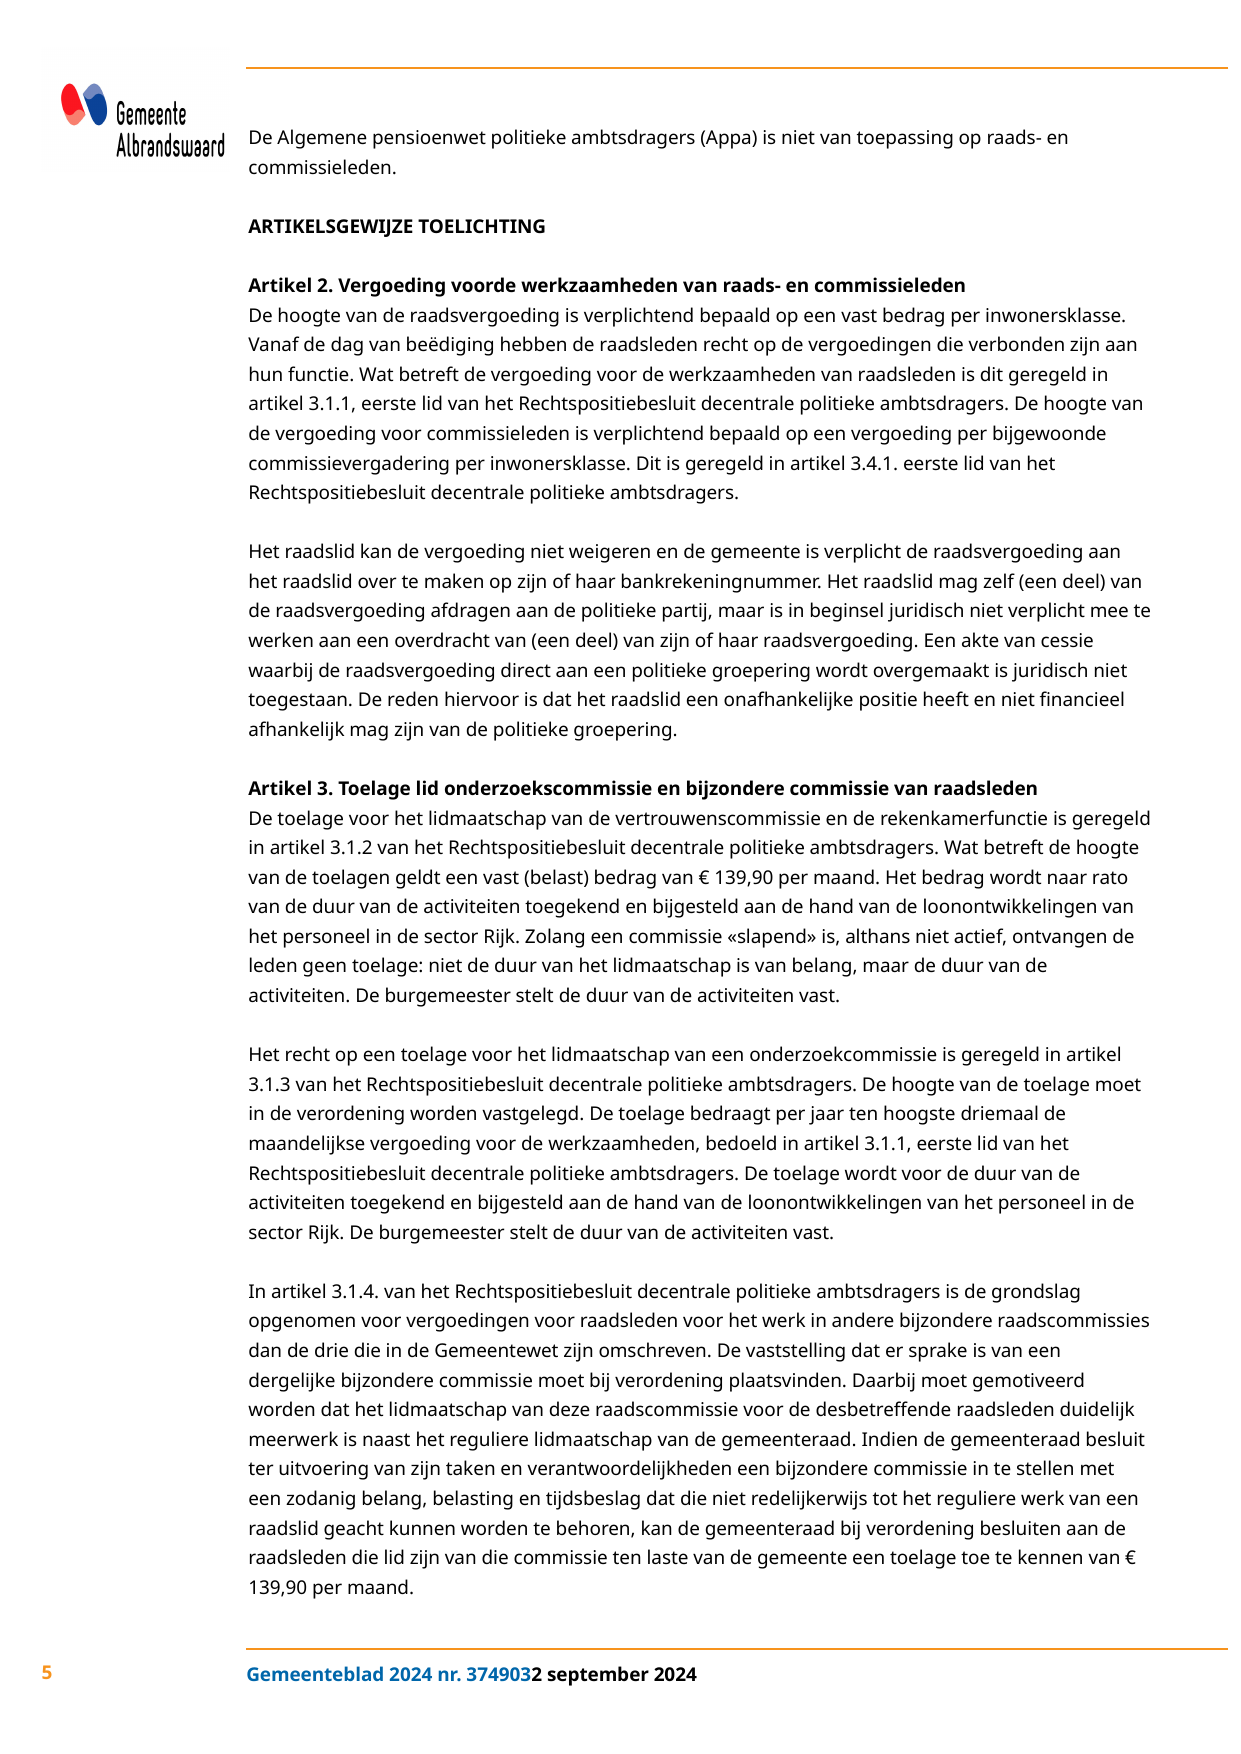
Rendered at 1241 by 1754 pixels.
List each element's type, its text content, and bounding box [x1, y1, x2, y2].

text Artikel 2. Vergoeding voorde werkzaamheden van raads- en commissieleden [248, 272, 1152, 298]
text In artikel 3.1.4. van het Rechtspositiebesluit decentrale politieke ambtsdragers is de grondslag opgenomen voor vergoedingen voor raadsleden voor het werk in andere bijzondere raadscommissies dan de drie die in de Gemeentewet zijn omschreven. De vaststelling dat er sprake is van een dergelijke bijzondere commissie moet bij verordening plaatsvinden. Daarbij moet gemotiveerd worden dat het lidmaatschap van deze raadscommissie voor de desbetreffende raadsleden duidelijk meerwerk is naast het reguliere lidmaatschap van de gemeenteraad. Indien de gemeenteraad besluit ter uitvoering van zijn taken en verantwoordelijkheden een bijzondere commissie in te stellen met een zodanig belang, belasting en tijdsbeslag dat die niet redelijkerwijs tot het reguliere werk van een raadslid geacht kunnen worden te behoren, kan de gemeenteraad bij verordening besluiten aan de raadsleden die lid zijn van die commissie ten laste van de gemeente een toelage toe te kennen van € 139,90 per maand. [248, 1278, 1152, 1600]
text Artikel 3. Toelage lid onderzoekscommissie en bijzondere commissie van raadsleden [248, 775, 1152, 801]
text ARTIKELSGEWIJZE TOELICHTING [248, 213, 1152, 239]
text De hoogte van de raadsvergoeding is verplichtend bepaald op een vast bedrag per inwonersklasse. Vanaf de dag van beëdiging hebben de raadsleden recht op de vergoedingen die verbonden zijn aan hun functie. Wat betreft de vergoeding voor de werkzaamheden van raadsleden is dit geregeld in artikel 3.1.1, eerste lid van het Rechtspositiebesluit decentrale politieke ambtsdragers. De hoogte van de vergoeding voor commissieleden is verplichtend bepaald op een vergoeding per bijgewoonde commissievergadering per inwonersklasse. Dit is geregeld in artikel 3.4.1. eerste lid van het Rechtspositiebesluit decentrale politieke ambtsdragers. [248, 302, 1152, 505]
text De toelage voor het lidmaatschap van de vertrouwenscommissie en de rekenkamerfunctie is geregeld in artikel 3.1.2 van het Rechtspositiebesluit decentrale politieke ambtsdragers. Wat betreft de hoogte van de toelagen geldt een vast (belast) bedrag van € 139,90 per maand. Het bedrag wordt naar rato van de duur van de activiteiten toegekend en bijgesteld aan de hand van de loonontwikkelingen van het personeel in de sector Rijk. Zolang een commissie «slapend» is, althans niet actief, ontvangen de leden geen toelage: niet de duur van het lidmaatschap is van belang, maar de duur van de activiteiten. De burgemeester stelt de duur van de activiteiten vast. [248, 805, 1152, 1008]
text Het raadslid kan de vergoeding niet weigeren en de gemeente is verplicht de raadsvergoeding aan het raadslid over te maken op zijn of haar bankrekeningnummer. Het raadslid mag zelf (een deel) van de raadsvergoeding afdragen aan de politieke partij, maar is in beginsel juridisch niet verplicht mee te werken aan een overdracht van (een deel) van zijn of haar raadsvergoeding. Een akte van cessie waarbij de raadsvergoeding direct aan een politieke groepering wordt overgemaakt is juridisch niet toegestaan. De reden hiervoor is dat het raadslid een onafhankelijke positie heeft en niet financieel afhankelijk mag zijn van de politieke groepering. [248, 538, 1152, 742]
text Het recht op een toelage voor het lidmaatschap van een onderzoekcommissie is geregeld in artikel 3.1.3 van het Rechtspositiebesluit decentrale politieke ambtsdragers. De hoogte van de toelage moet in de verordening worden vastgelegd. De toelage bedraagt per jaar ten hoogste driemaal de maandelijkse vergoeding voor de werkzaamheden, bedoeld in artikel 3.1.1, eerste lid van het Rechtspositiebesluit decentrale politieke ambtsdragers. De toelage wordt voor de duur van de activiteiten toegekend en bijgesteld aan de hand van de loonontwikkelingen van het personeel in de sector Rijk. De burgemeester stelt de duur van de activiteiten vast. [248, 1041, 1152, 1245]
picture [41, 47, 231, 172]
text De Algemene pensioenwet politieke ambtsdragers (Appa) is niet van toepassing op raads- en commissieleden. [248, 124, 1152, 180]
